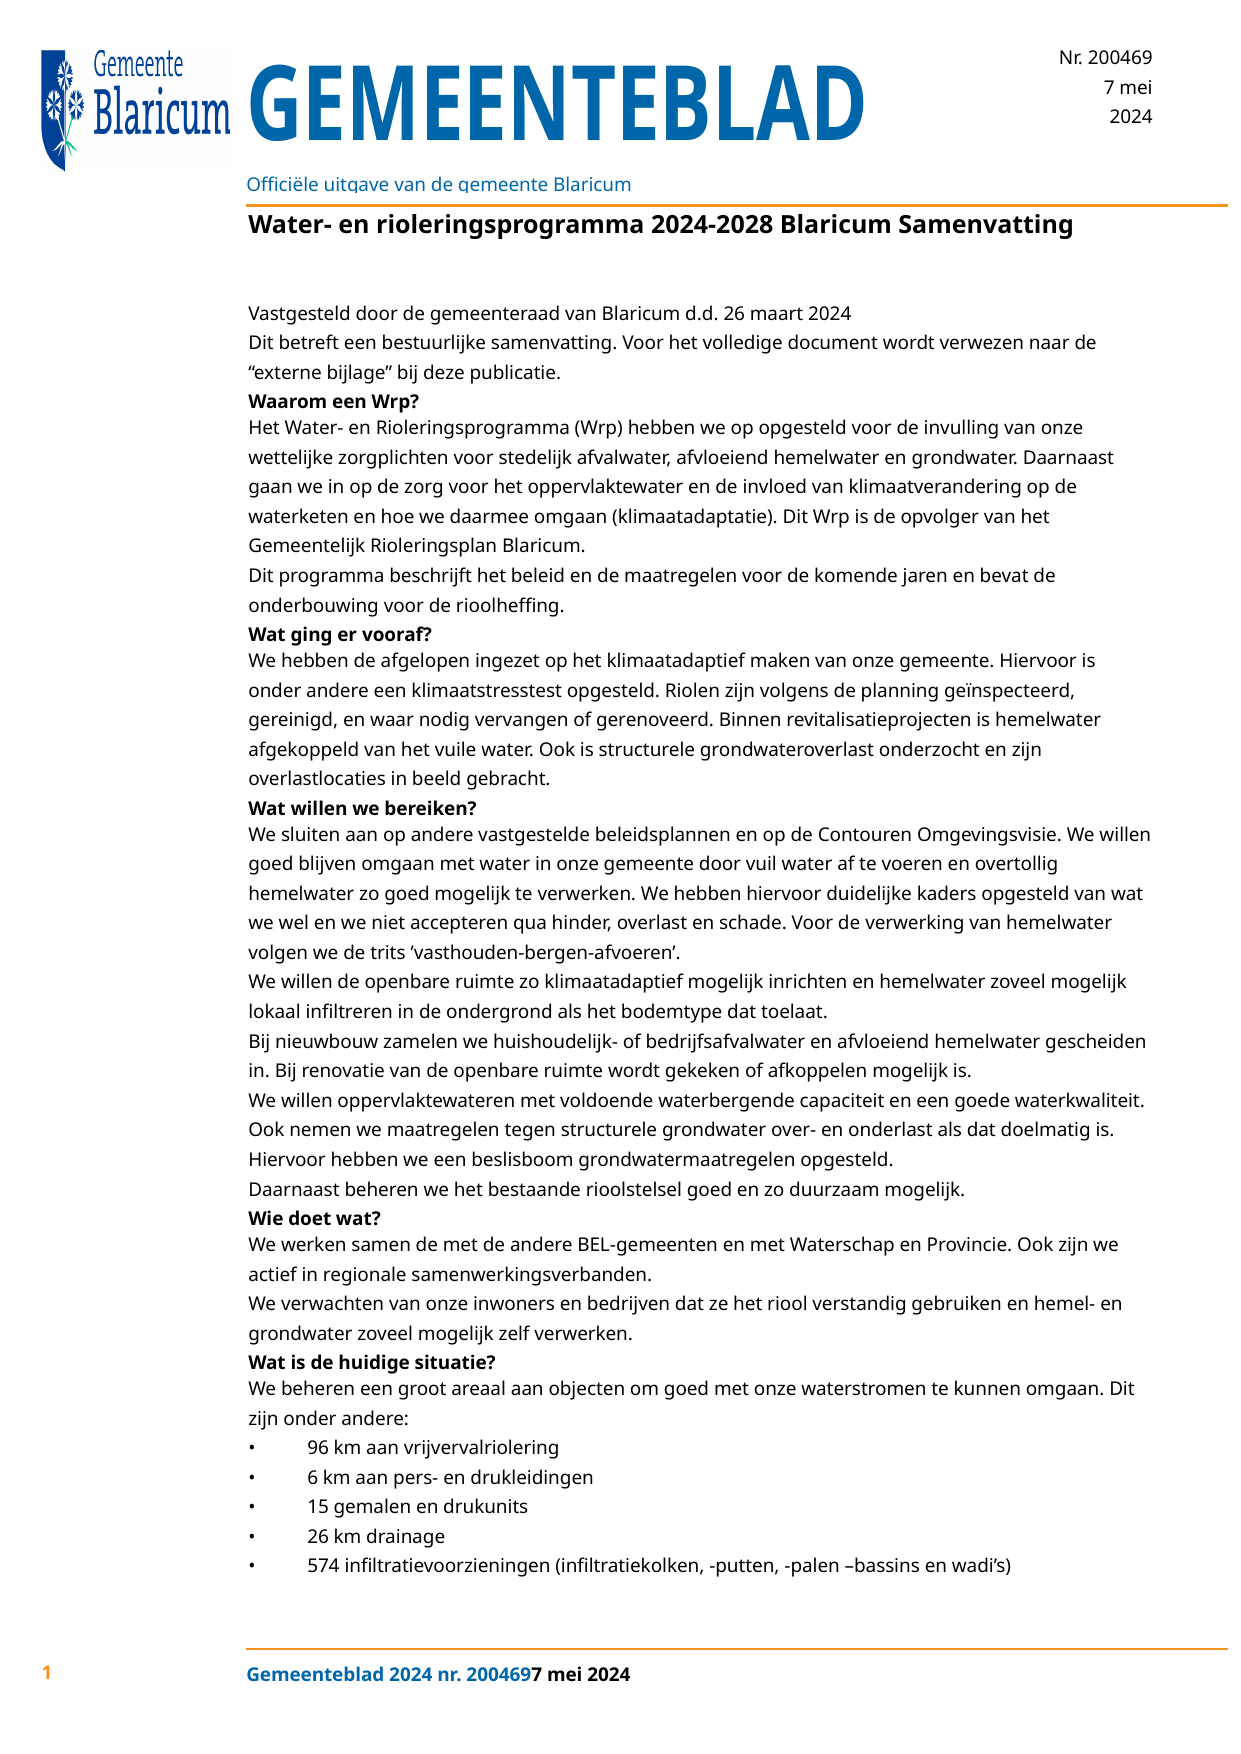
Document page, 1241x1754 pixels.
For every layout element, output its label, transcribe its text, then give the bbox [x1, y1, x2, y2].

list 26 km drainage [248, 1523, 1152, 1549]
text We werken samen de met de andere BEL-gemeenten en met Waterschap en Provincie. Ook zijn we actief in regionale samenwerkingsverbanden. [248, 1231, 1152, 1286]
text Dit programma beschrijft het beleid en de maatregelen voor de komende jaren en bevat de onderbouwing voor de rioolheffing. [248, 562, 1152, 618]
text We willen de openbare ruimte zo klimaatadaptief mogelijk inrichten en hemelwater zoveel mogelijk lokaal infiltreren in de ondergrond als het bodemtype dat toelaat. [248, 969, 1152, 1024]
list 96 km aan vrijvervalriolering [248, 1434, 1152, 1460]
text We sluiten aan op andere vastgestelde beleidsplannen en op de Contouren Omgevingsvisie. We willen goed blijven omgaan met water in onze gemeente door vuil water af te voeren en overtollig hemelwater zo goed mogelijk te verwerken. We hebben hiervoor duidelijke kaders opgesteld van wat we wel en we niet accepteren qua hinder, overlast en schade. Voor de verwerking van hemelwater volgen we de trits ’vasthouden-bergen-afvoeren’. [248, 821, 1152, 965]
text Daarnaast beheren we het bestaande rioolstelsel goed en zo duurzaam mogelijk. [248, 1176, 1152, 1202]
text We willen oppervlaktewateren met voldoende waterbergende capaciteit en een goede waterkwaliteit. Ook nemen we maatregelen tegen structurele grondwater over- en onderlast als dat doelmatig is. Hiervoor hebben we een beslisboom grondwatermaatregelen opgesteld. [248, 1087, 1152, 1172]
list 15 gemalen en drukunits [248, 1493, 1152, 1519]
picture [41, 47, 231, 172]
text Water- en rioleringsprogramma 2024-2028 Blaricum Samenvatting [248, 207, 1152, 241]
text We verwachten van onze inwoners en bedrijven dat ze het riool verstandig gebruiken en hemel- en grondwater zoveel mogelijk zelf verwerken. [248, 1290, 1152, 1346]
list 574 infiltratievoorzieningen (infiltratiekolken, -putten, -palen –bassins en wadi’s) [248, 1553, 1152, 1578]
text Vastgesteld door de gemeenteraad van Blaricum d.d. 26 maart 2024 [248, 300, 1152, 326]
text Wat willen we bereiken? [248, 795, 1152, 821]
text Wie doet wat? [248, 1205, 1152, 1231]
text We beheren een groot areaal aan objecten om goed met onze waterstromen te kunnen omgaan. Dit zijn onder andere: [248, 1375, 1152, 1431]
text Bij nieuwbouw zamelen we huishoudelijk- of bedrijfsafvalwater en afvloeiend hemelwater gescheiden in. Bij renovatie van de openbare ruimte wordt gekeken of afkoppelen mogelijk is. [248, 1028, 1152, 1083]
text We hebben de afgelopen ingezet op het klimaatadaptief maken van onze gemeente. Hiervoor is onder andere een klimaatstresstest opgesteld. Riolen zijn volgens de planning geïnspecteerd, gereinigd, en waar nodig vervangen of gerenoveerd. Binnen revitalisatieprojecten is hemelwater afgekoppeld van het vuile water. Ook is structurele grondwateroverlast onderzocht en zijn overlastlocaties in beeld gebracht. [248, 647, 1152, 791]
text Wat is de huidige situatie? [248, 1349, 1152, 1375]
text Dit betreft een bestuurlijke samenvatting. Voor het volledige document wordt verwezen naar de “externe bijlage” bij deze publicatie. [248, 329, 1152, 385]
text Wat ging er vooraf? [248, 621, 1152, 647]
text Waarom een Wrp? [248, 389, 1152, 414]
text Het Water- en Rioleringsprogramma (Wrp) hebben we op opgesteld voor de invulling van onze wettelijke zorgplichten voor stedelijk afvalwater, afvloeiend hemelwater en grondwater. Daarnaast gaan we in op de zorg voor het oppervlaktewater en de invloed van klimaatverandering op de waterketen en hoe we daarmee omgaan (klimaatadaptatie). Dit Wrp is de opvolger van het Gemeentelijk Rioleringsplan Blaricum. [248, 414, 1152, 558]
list 6 km aan pers- en drukleidingen [248, 1464, 1152, 1490]
